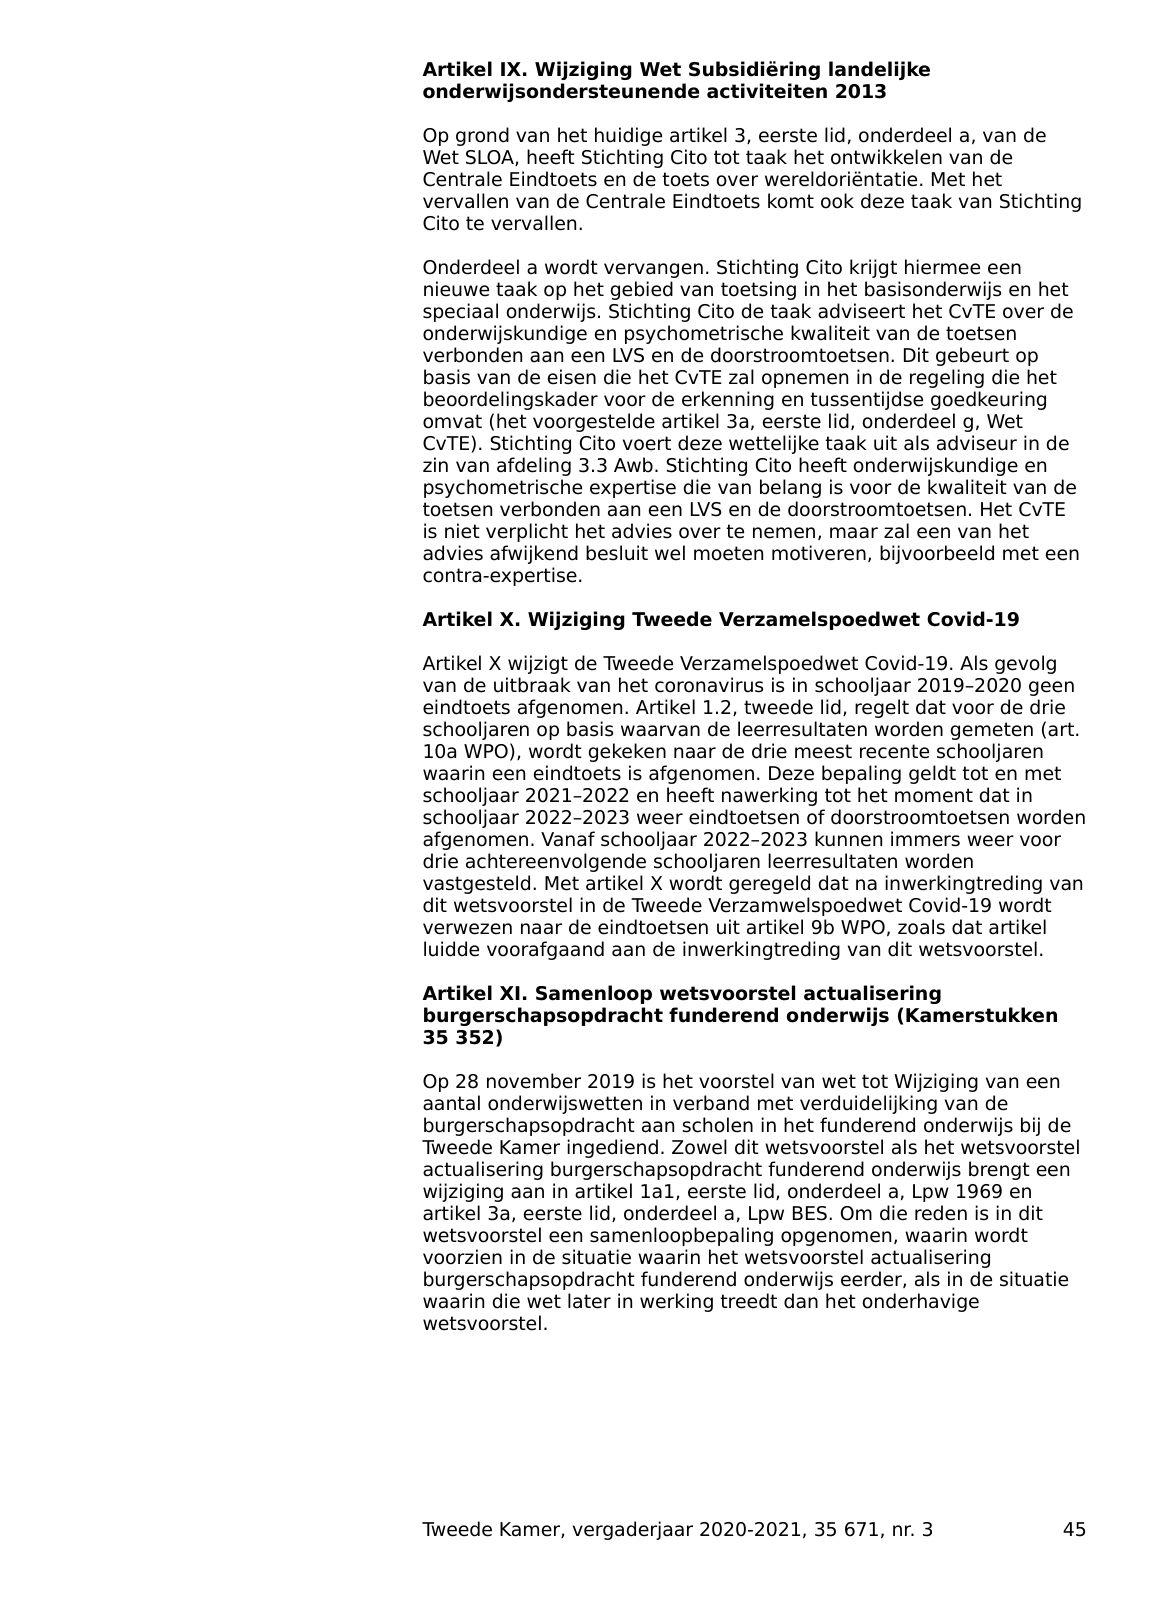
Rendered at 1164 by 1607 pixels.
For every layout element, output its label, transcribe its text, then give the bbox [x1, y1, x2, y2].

subtitle Artikel XI. Samenloop wetsvoorstel actualisering burgerschapsopdracht funderend onderwijs (Kamerstukken 35 352) [422, 983, 1087, 1049]
text Artikel X wijzigt de Tweede Verzamelspoedwet Covid-19. Als gevolg van de uitbraak van het coronavirus is in schooljaar 2019–2020 geen eindtoets afgenomen. Artikel 1.2, tweede lid, regelt dat voor de drie schooljaren op basis waarvan de leerresultaten worden gemeten (art. 10a WPO), wordt gekeken naar de drie meest recente schooljaren waarin een eindtoets is afgenomen. Deze bepaling geldt tot en met schooljaar 2021–2022 en heeft nawerking tot het moment dat in schooljaar 2022–2023 weer eindtoetsen of doorstroomtoetsen worden afgenomen. Vanaf schooljaar 2022–2023 kunnen immers weer voor drie achtereenvolgende schooljaren leerresultaten worden vastgesteld. Met artikel X wordt geregeld dat na inwerkingtreding van dit wetsvoorstel in de Tweede Verzamwelspoedwet Covid-19 wordt verwezen naar de eindtoetsen uit artikel 9b WPO, zoals dat artikel luidde voorafgaand aan de inwerkingtreding van dit wetsvoorstel. [422, 653, 1087, 961]
subtitle Artikel IX. Wijziging Wet Subsidiëring landelijke onderwijsondersteunende activiteiten 2013 [422, 59, 1087, 103]
text Onderdeel a wordt vervangen. Stichting Cito krijgt hiermee een nieuwe taak op het gebied van toetsing in het basisonderwijs en het speciaal onderwijs. Stichting Cito de taak adviseert het CvTE over de onderwijskundige en psychometrische kwaliteit van de toetsen verbonden aan een LVS en de doorstroomtoetsen. Dit gebeurt op basis van de eisen die het CvTE zal opnemen in de regeling die het beoordelingskader voor de erkenning en tussentijdse goedkeuring omvat (het voorgestelde artikel 3a, eerste lid, onderdeel g, Wet CvTE). Stichting Cito voert deze wettelijke taak uit als adviseur in de zin van afdeling 3.3 Awb. Stichting Cito heeft onderwijskundige en psychometrische expertise die van belang is voor de kwaliteit van de toetsen verbonden aan een LVS en de doorstroomtoetsen. Het CvTE is niet verplicht het advies over te nemen, maar zal een van het advies afwijkend besluit wel moeten motiveren, bijvoorbeeld met een contra-expertise. [422, 257, 1087, 587]
text Op grond van het huidige artikel 3, eerste lid, onderdeel a, van de Wet SLOA, heeft Stichting Cito tot taak het ontwikkelen van de Centrale Eindtoets en de toets over wereldoriëntatie. Met het vervallen van de Centrale Eindtoets komt ook deze taak van Stichting Cito te vervallen. [422, 125, 1087, 235]
subtitle Artikel X. Wijziging Tweede Verzamelspoedwet Covid-19 [422, 609, 1087, 631]
text Op 28 november 2019 is het voorstel van wet tot Wijziging van een aantal onderwijswetten in verband met verduidelijking van de burgerschapsopdracht aan scholen in het funderend onderwijs bij de Tweede Kamer ingediend. Zowel dit wetsvoorstel als het wetsvoorstel actualisering burgerschapsopdracht funderend onderwijs brengt een wijziging aan in artikel 1a1, eerste lid, onderdeel a, Lpw 1969 en artikel 3a, eerste lid, onderdeel a, Lpw BES. Om die reden is in dit wetsvoorstel een samenloopbepaling opgenomen, waarin wordt voorzien in de situatie waarin het wetsvoorstel actualisering burgerschapsopdracht funderend onderwijs eerder, als in de situatie waarin die wet later in werking treedt dan het onderhavige wetsvoorstel. [422, 1071, 1087, 1335]
